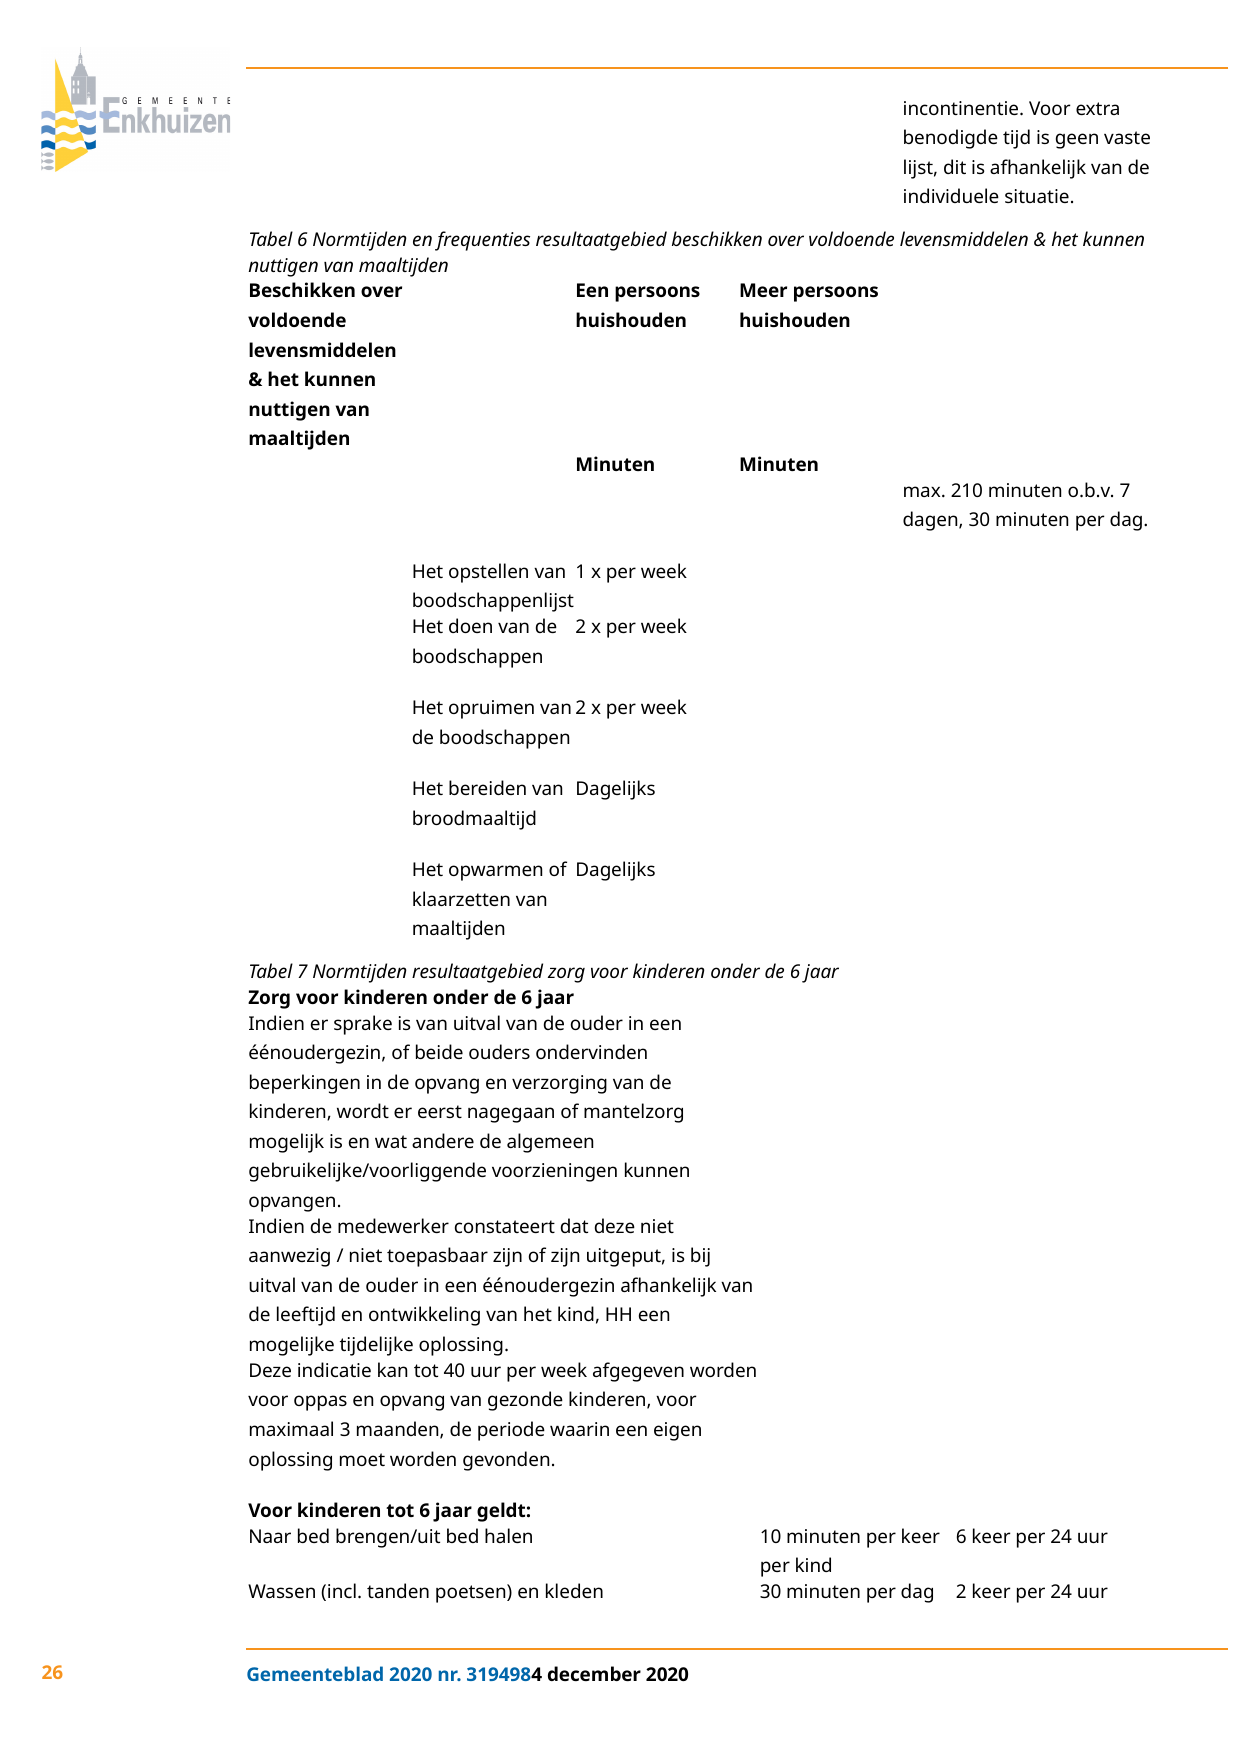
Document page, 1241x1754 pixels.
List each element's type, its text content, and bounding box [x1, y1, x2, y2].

table_cell [903, 669, 1152, 694]
table_cell [412, 451, 575, 477]
table_cell incontinentie. Voor extra benodigde tijd is geen vaste lijst, dit is afhankelijk van de individuele situatie. [903, 95, 1152, 209]
table_cell [739, 669, 902, 694]
table_cell [956, 1471, 1152, 1497]
table_cell Wassen (incl. tanden poetsen) en kleden [248, 1578, 759, 1604]
table_cell [903, 831, 1152, 856]
table_cell [956, 1497, 1152, 1523]
text Tabel 6 Normtijden en frequenties resultaatgebied beschikken over voldoende levensmiddelen & het kunnen nuttigen van maaltijden [248, 226, 1152, 277]
table_header [956, 984, 1152, 1010]
table_cell Dagelijks [575, 856, 739, 941]
table_cell [248, 532, 412, 558]
table_cell [739, 775, 902, 831]
table_header Meer persoons huishouden [739, 278, 902, 451]
table_cell [903, 856, 1152, 941]
table_cell [412, 750, 575, 775]
table_cell Deze indicatie kan tot 40 uur per week afgegeven worden voor oppas en opvang van gezonde kinderen, voor maximaal 3 maanden, de periode waarin een eigen oplossing moet worden gevonden. [248, 1357, 759, 1471]
table_cell [412, 532, 575, 558]
table_header [760, 984, 956, 1010]
table_cell [903, 558, 1152, 613]
table_cell [760, 1471, 956, 1497]
table_cell [739, 831, 902, 856]
table_cell [739, 613, 902, 669]
table_cell [739, 694, 902, 750]
table_cell 6 keer per 24 uur [956, 1523, 1152, 1578]
table_cell Minuten [575, 451, 739, 477]
table_cell [248, 477, 412, 532]
table_cell 10 minuten per keer per kind [760, 1523, 956, 1578]
table_cell Het opstellen van boodschappenlijst [412, 558, 575, 613]
table_cell [248, 613, 412, 669]
table_cell 2 x per week [575, 694, 739, 750]
table_cell Dagelijks [575, 775, 739, 831]
table_cell [412, 669, 575, 694]
table_cell [412, 95, 575, 209]
table_cell 30 minuten per dag [760, 1578, 956, 1604]
table_cell [248, 95, 412, 209]
table_cell Indien er sprake is van uitval van de ouder in een éénoudergezin, of beide ouders ondervinden beperkingen in de opvang en verzorging van de kinderen, wordt er eerst nagegaan of mantelzorg mogelijk is en wat andere de algemeen gebruikelijke/voorliggende voorzieningen kunnen opvangen. [248, 1010, 759, 1213]
table_cell Naar bed brengen/uit bed halen [248, 1523, 759, 1578]
table_cell [760, 1213, 956, 1357]
table_header Een persoons huishouden [575, 278, 739, 451]
table_cell [903, 613, 1152, 669]
table_cell [248, 558, 412, 613]
table_cell [412, 831, 575, 856]
table_cell [760, 1010, 956, 1213]
table_header [412, 278, 575, 451]
table_cell [956, 1357, 1152, 1471]
table_cell Het bereiden van broodmaaltijd [412, 775, 575, 831]
table_cell [956, 1213, 1152, 1357]
table_cell [739, 532, 902, 558]
table_cell Minuten [739, 451, 902, 477]
table_cell [903, 451, 1152, 477]
table_cell 2 x per week [575, 613, 739, 669]
table_cell [739, 856, 902, 941]
table_cell [575, 477, 739, 532]
picture [41, 47, 231, 172]
table_cell 1 x per week [575, 558, 739, 613]
table_cell Voor kinderen tot 6 jaar geldt: [248, 1497, 759, 1523]
table_cell [760, 1497, 956, 1523]
table_header [903, 278, 1152, 451]
table_cell [739, 95, 902, 209]
table_cell Het opwarmen of klaarzetten van maaltijden [412, 856, 575, 941]
table_cell [903, 694, 1152, 750]
table_cell [248, 694, 412, 750]
text Tabel 7 Normtijden resultaatgebied zorg voor kinderen onder de 6 jaar [248, 958, 1152, 984]
table_cell Indien de medewerker constateert dat deze niet aanwezig / niet toepasbaar zijn of zijn uitgeput, is bij uitval van de ouder in een éénoudergezin afhankelijk van de leeftijd en ontwikkeling van het kind, HH een mogelijke tijdelijke oplossing. [248, 1213, 759, 1357]
table_cell [760, 1357, 956, 1471]
table_cell [248, 856, 412, 941]
table_cell [575, 831, 739, 856]
table_cell [248, 831, 412, 856]
table_cell [575, 95, 739, 209]
table_header Zorg voor kinderen onder de 6 jaar [248, 984, 759, 1010]
table_cell [575, 669, 739, 694]
table_cell [739, 558, 902, 613]
table_cell Het opruimen van de boodschappen [412, 694, 575, 750]
table_cell [248, 775, 412, 831]
table_cell [412, 477, 575, 532]
table_cell Het doen van de boodschappen [412, 613, 575, 669]
table_cell [248, 750, 412, 775]
table_cell [248, 1471, 759, 1497]
table_cell [248, 669, 412, 694]
table_header Beschikken over voldoende levensmiddelen & het kunnen nuttigen van maaltijden [248, 278, 412, 451]
table_cell [248, 451, 412, 477]
table_cell [903, 775, 1152, 831]
table_cell [956, 1010, 1152, 1213]
table_cell [575, 532, 739, 558]
table_cell [575, 750, 739, 775]
table_cell [903, 750, 1152, 775]
table_cell 2 keer per 24 uur [956, 1578, 1152, 1604]
table_cell [739, 477, 902, 532]
table_cell [739, 750, 902, 775]
table_cell [903, 532, 1152, 558]
table_cell max. 210 minuten o.b.v. 7 dagen, 30 minuten per dag. [903, 477, 1152, 532]
